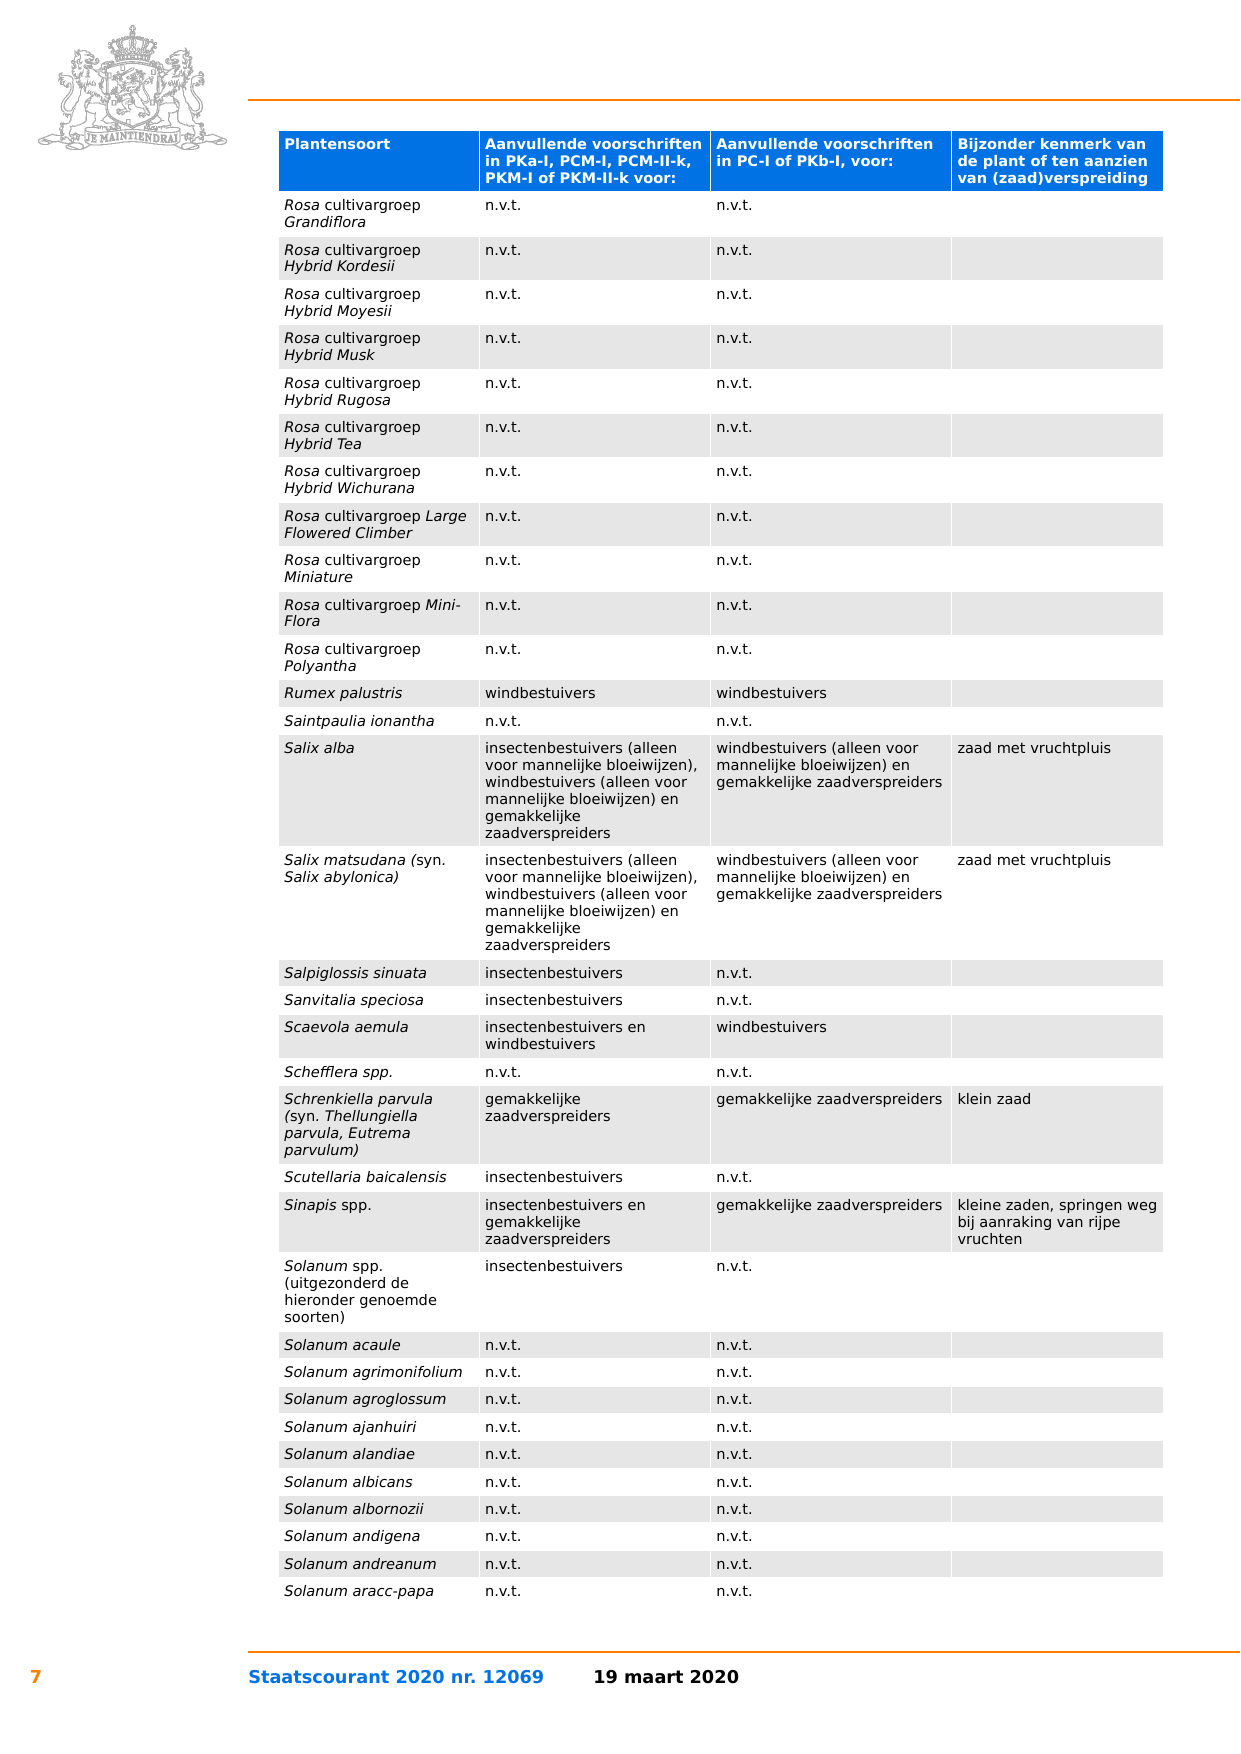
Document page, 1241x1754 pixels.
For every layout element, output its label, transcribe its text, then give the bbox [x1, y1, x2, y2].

table_cell n.v.t. [711, 1496, 951, 1522]
table_cell [952, 987, 1163, 1013]
table_cell n.v.t. [480, 459, 710, 502]
table_cell [952, 547, 1163, 591]
table_cell n.v.t. [480, 503, 710, 546]
table_cell Rosa cultivargroep Hybrid Moyesii [279, 281, 479, 324]
table_cell insectenbestuivers [480, 1165, 710, 1191]
table_cell n.v.t. [711, 987, 951, 1013]
table_cell Solanum andreanum [279, 1551, 479, 1577]
table_cell n.v.t. [480, 281, 710, 324]
table_cell gemakkelijke zaadverspreiders [711, 1086, 951, 1164]
table_cell n.v.t. [711, 1387, 951, 1413]
table_cell Rosa cultivargroep Mini-Flora [279, 592, 479, 635]
table_cell n.v.t. [711, 1578, 951, 1605]
table_cell n.v.t. [480, 1524, 710, 1550]
table_cell Salix matsudana (syn. Salix abylonica) [279, 848, 479, 959]
table_cell klein zaad [952, 1086, 1163, 1164]
table_cell [952, 960, 1163, 986]
table_cell n.v.t. [480, 1359, 710, 1386]
table_cell [952, 281, 1163, 324]
table_cell n.v.t. [480, 592, 710, 635]
table_cell Solanum acaule [279, 1332, 479, 1358]
table_header Plantensoort [279, 131, 479, 191]
picture [38, 25, 227, 150]
table_cell gemakkelijke zaadverspreiders [480, 1086, 710, 1164]
table_cell n.v.t. [711, 370, 951, 413]
table_cell n.v.t. [711, 503, 951, 546]
table_cell Salpiglossis sinuata [279, 960, 479, 986]
table_cell Rosa cultivargroep Hybrid Rugosa [279, 370, 479, 413]
table_cell [952, 237, 1163, 280]
table_cell [952, 325, 1163, 369]
table_cell n.v.t. [711, 1359, 951, 1386]
table_cell n.v.t. [480, 1496, 710, 1522]
table_cell insectenbestuivers en windbestuivers [480, 1015, 710, 1058]
table_cell [952, 192, 1163, 236]
table_cell [952, 1469, 1163, 1495]
table_cell n.v.t. [480, 237, 710, 280]
table_cell insectenbestuivers [480, 987, 710, 1013]
table_cell n.v.t. [711, 708, 951, 734]
table_cell n.v.t. [711, 1254, 951, 1331]
table_cell n.v.t. [711, 325, 951, 369]
table_cell Solanum agrimonifolium [279, 1359, 479, 1386]
table_header Aanvullende voorschriften in PKa-I, PCM-I, PCM-II-k, PKM-I of PKM-II-k voor: [480, 131, 710, 191]
table_header Bijzonder kenmerk van de plant of ten aanzien van (zaad)verspreiding [952, 131, 1163, 191]
table_cell Solanum albicans [279, 1469, 479, 1495]
table_cell n.v.t. [480, 1578, 710, 1605]
table_cell Rosa cultivargroep Hybrid Musk [279, 325, 479, 369]
table_cell n.v.t. [711, 1441, 951, 1468]
table_cell n.v.t. [711, 281, 951, 324]
table_cell n.v.t. [711, 237, 951, 280]
table_cell n.v.t. [480, 708, 710, 734]
table_cell n.v.t. [711, 192, 951, 236]
table_cell [952, 503, 1163, 546]
table_cell [952, 1551, 1163, 1577]
table_cell n.v.t. [711, 1165, 951, 1191]
table_cell Sanvitalia speciosa [279, 987, 479, 1013]
table_cell [952, 1441, 1163, 1468]
table_cell windbestuivers (alleen voor mannelijke bloeiwijzen) en gemakkelijke zaadverspreiders [711, 848, 951, 959]
table_cell zaad met vruchtpluis [952, 848, 1163, 959]
table_cell Sinapis spp. [279, 1192, 479, 1252]
table_cell insectenbestuivers [480, 1254, 710, 1331]
table_cell zaad met vruchtpluis [952, 735, 1163, 846]
table_cell Solanum spp. (uitgezonderd de hieronder genoemde soorten) [279, 1254, 479, 1331]
table_cell Rosa cultivargroep Hybrid Kordesii [279, 237, 479, 280]
table_cell insectenbestuivers [480, 960, 710, 986]
table_cell Rosa cultivargroep Hybrid Tea [279, 414, 479, 457]
table_cell Rosa cultivargroep Hybrid Wichurana [279, 459, 479, 502]
table_cell n.v.t. [480, 1551, 710, 1577]
table_cell n.v.t. [711, 414, 951, 457]
table_cell Solanum agroglossum [279, 1387, 479, 1413]
table_cell insectenbestuivers en gemakkelijke zaadverspreiders [480, 1192, 710, 1252]
table_cell n.v.t. [480, 1387, 710, 1413]
table_cell Scutellaria baicalensis [279, 1165, 479, 1191]
table_cell gemakkelijke zaadverspreiders [711, 1192, 951, 1252]
table_cell [952, 1524, 1163, 1550]
table_cell n.v.t. [711, 547, 951, 591]
table_cell [952, 1359, 1163, 1386]
table_cell Rumex palustris [279, 680, 479, 707]
table_cell Solanum andigena [279, 1524, 479, 1550]
table_cell [952, 1059, 1163, 1085]
table_cell Scaevola aemula [279, 1015, 479, 1058]
table_cell n.v.t. [480, 192, 710, 236]
table_cell [952, 1332, 1163, 1358]
table_cell [952, 1254, 1163, 1331]
table_cell Solanum alandiae [279, 1441, 479, 1468]
table_cell n.v.t. [711, 592, 951, 635]
table_cell n.v.t. [480, 1332, 710, 1358]
table_cell [952, 414, 1163, 457]
table_cell n.v.t. [711, 636, 951, 679]
table_cell [952, 370, 1163, 413]
table_cell Rosa cultivargroep Large Flowered Climber [279, 503, 479, 546]
table_cell Schefflera spp. [279, 1059, 479, 1085]
table_cell insectenbestuivers (alleen voor mannelijke bloeiwijzen), windbestuivers (alleen voor mannelijke bloeiwijzen) en gemakkelijke zaadverspreiders [480, 848, 710, 959]
table_cell [952, 636, 1163, 679]
table_cell Rosa cultivargroep Polyantha [279, 636, 479, 679]
table_cell Solanum aracc-papa [279, 1578, 479, 1605]
table_cell Schrenkiella parvula (syn. Thellungiella parvula, Eutrema parvulum) [279, 1086, 479, 1164]
table_cell n.v.t. [480, 1414, 710, 1440]
table_cell n.v.t. [480, 1469, 710, 1495]
table_cell [952, 592, 1163, 635]
table_cell n.v.t. [480, 370, 710, 413]
table_cell [952, 708, 1163, 734]
table_cell [952, 1165, 1163, 1191]
table_cell Solanum albornozii [279, 1496, 479, 1522]
table_cell kleine zaden, springen weg bij aanraking van rijpe vruchten [952, 1192, 1163, 1252]
table_cell n.v.t. [711, 1059, 951, 1085]
table_cell n.v.t. [711, 1469, 951, 1495]
table_cell insectenbestuivers (alleen voor mannelijke bloeiwijzen), windbestuivers (alleen voor mannelijke bloeiwijzen) en gemakkelijke zaadverspreiders [480, 735, 710, 846]
table_cell [952, 459, 1163, 502]
table_cell [952, 1015, 1163, 1058]
table_cell windbestuivers [711, 680, 951, 707]
table_cell n.v.t. [711, 1551, 951, 1577]
table_cell [952, 1387, 1163, 1413]
table_cell n.v.t. [711, 1414, 951, 1440]
table_cell windbestuivers [711, 1015, 951, 1058]
table_cell n.v.t. [480, 1441, 710, 1468]
table_cell windbestuivers (alleen voor mannelijke bloeiwijzen) en gemakkelijke zaadverspreiders [711, 735, 951, 846]
table_cell n.v.t. [480, 414, 710, 457]
table_cell Solanum ajanhuiri [279, 1414, 479, 1440]
table_cell n.v.t. [711, 459, 951, 502]
table_cell Saintpaulia ionantha [279, 708, 479, 734]
table_cell n.v.t. [480, 1059, 710, 1085]
table_cell n.v.t. [711, 1332, 951, 1358]
table_header Aanvullende voorschriften in PC-I of PKb-I, voor: [711, 131, 951, 191]
table_cell windbestuivers [480, 680, 710, 707]
table_cell [952, 1578, 1163, 1605]
table_cell Rosa cultivargroep Miniature [279, 547, 479, 591]
table_cell n.v.t. [480, 547, 710, 591]
table_cell n.v.t. [711, 960, 951, 986]
table_cell [952, 1414, 1163, 1440]
table_cell [952, 1496, 1163, 1522]
table_cell Salix alba [279, 735, 479, 846]
table_cell n.v.t. [711, 1524, 951, 1550]
table_cell Rosa cultivargroep Grandiflora [279, 192, 479, 236]
table_cell n.v.t. [480, 325, 710, 369]
table_cell n.v.t. [480, 636, 710, 679]
table_cell [952, 680, 1163, 707]
